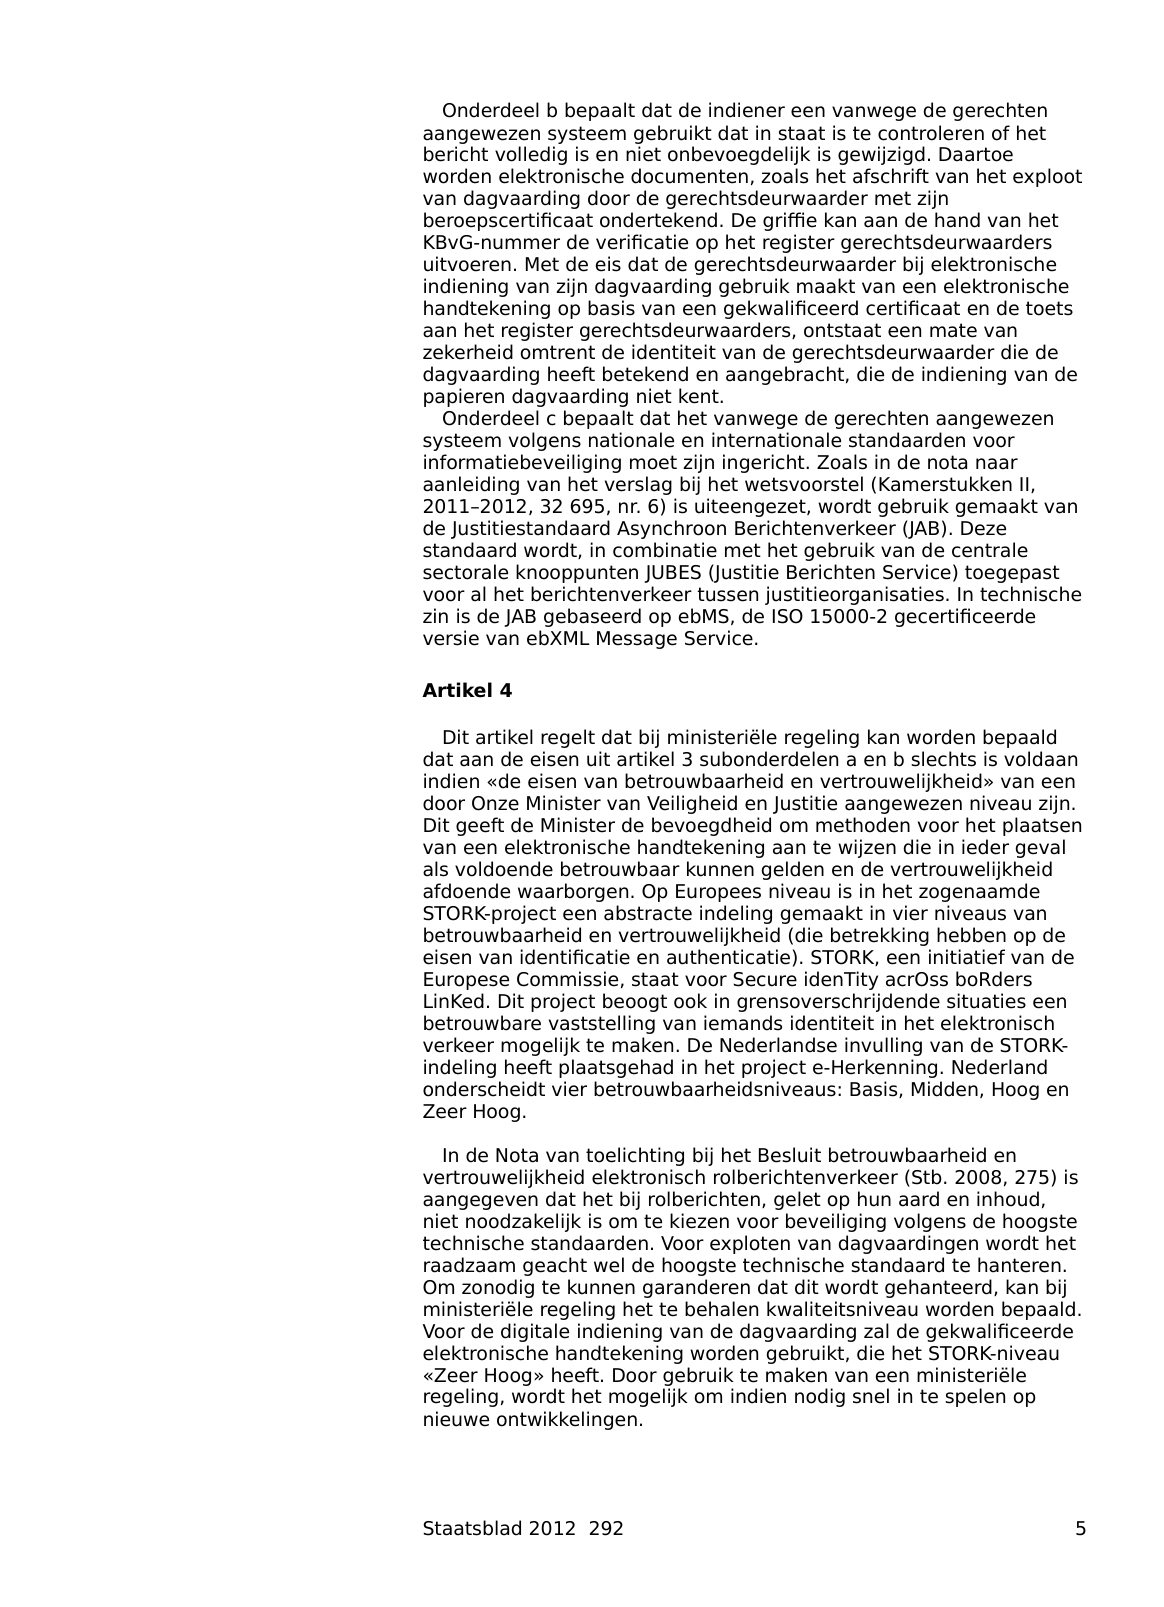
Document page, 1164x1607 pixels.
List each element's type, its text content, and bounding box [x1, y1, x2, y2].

text In de Nota van toelichting bij het Besluit betrouwbaarheid en vertrouwelijkheid elektronisch rolberichtenverkeer (Stb. 2008, 275) is aangegeven dat het bij rolberichten, gelet op hun aard en inhoud, niet noodzakelijk is om te kiezen voor beveiliging volgens de hoogste technische standaarden. Voor exploten van dagvaardingen wordt het raadzaam geacht wel de hoogste technische standaard te hanteren. Om zonodig te kunnen garanderen dat dit wordt gehanteerd, kan bij ministeriële regeling het te behalen kwaliteitsniveau worden bepaald. Voor de digitale indiening van de dagvaarding zal de gekwalificeerde elektronische handtekening worden gebruikt, die het STORK-niveau «Zeer Hoog» heeft. Door gebruik te maken van een ministeriële regeling, wordt het mogelijk om indien nodig snel in te spelen op nieuwe ontwikkelingen. [422, 1145, 1087, 1430]
text Onderdeel b bepaalt dat de indiener een vanwege de gerechten aangewezen systeem gebruikt dat in staat is te controleren of het bericht volledig is en niet onbevoegdelijk is gewijzigd. Daartoe worden elektronische documenten, zoals het afschrift van het exploot van dagvaarding door de gerechtsdeurwaarder met zijn beroepscertificaat ondertekend. De griffie kan aan de hand van het KBvG-nummer de verificatie op het register gerechtsdeurwaarders uitvoeren. Met de eis dat de gerechtsdeurwaarder bij elektronische indiening van zijn dagvaarding gebruik maakt van een elektronische handtekening op basis van een gekwalificeerd certificaat en de toets aan het register gerechtsdeurwaarders, ontstaat een mate van zekerheid omtrent de identiteit van de gerechtsdeurwaarder die de dagvaarding heeft betekend en aangebracht, die de indiening van de papieren dagvaarding niet kent. [422, 100, 1087, 408]
text Dit artikel regelt dat bij ministeriële regeling kan worden bepaald dat aan de eisen uit artikel 3 subonderdelen a en b slechts is voldaan indien «de eisen van betrouwbaarheid en vertrouwelijkheid» van een door Onze Minister van Veiligheid en Justitie aangewezen niveau zijn. Dit geeft de Minister de bevoegdheid om methoden voor het plaatsen van een elektronische handtekening aan te wijzen die in ieder geval als voldoende betrouwbaar kunnen gelden en de vertrouwelijkheid afdoende waarborgen. Op Europees niveau is in het zogenaamde STORK-project een abstracte indeling gemaakt in vier niveaus van betrouwbaarheid en vertrouwelijkheid (die betrekking hebben op de eisen van identificatie en authenticatie). STORK, een initiatief van de Europese Commissie, staat voor Secure idenTity acrOss boRders LinKed. Dit project beoogt ook in grensoverschrijdende situaties een betrouwbare vaststelling van iemands identiteit in het elektronisch verkeer mogelijk te maken. De Nederlandse invulling van de STORK-indeling heeft plaatsgehad in het project e-Herkenning. Nederland onderscheidt vier betrouwbaarheidsniveaus: Basis, Midden, Hoog en Zeer Hoog. [422, 727, 1087, 1122]
text Onderdeel c bepaalt dat het vanwege de gerechten aangewezen systeem volgens nationale en internationale standaarden voor informatiebeveiliging moet zijn ingericht. Zoals in de nota naar aanleiding van het verslag bij het wetsvoorstel (Kamerstukken II, 2011–2012, 32 695, nr. 6) is uiteengezet, wordt gebruik gemaakt van de Justitiestandaard Asynchroon Berichtenverkeer (JAB). Deze standaard wordt, in combinatie met het gebruik van de centrale sectorale knooppunten JUBES (Justitie Berichten Service) toegepast voor al het berichtenverkeer tussen justitieorganisaties. In technische zin is de JAB gebaseerd op ebMS, de ISO 15000-2 gecertificeerde versie van ebXML Message Service. [422, 408, 1087, 650]
subtitle Artikel 4 [422, 680, 1087, 702]
